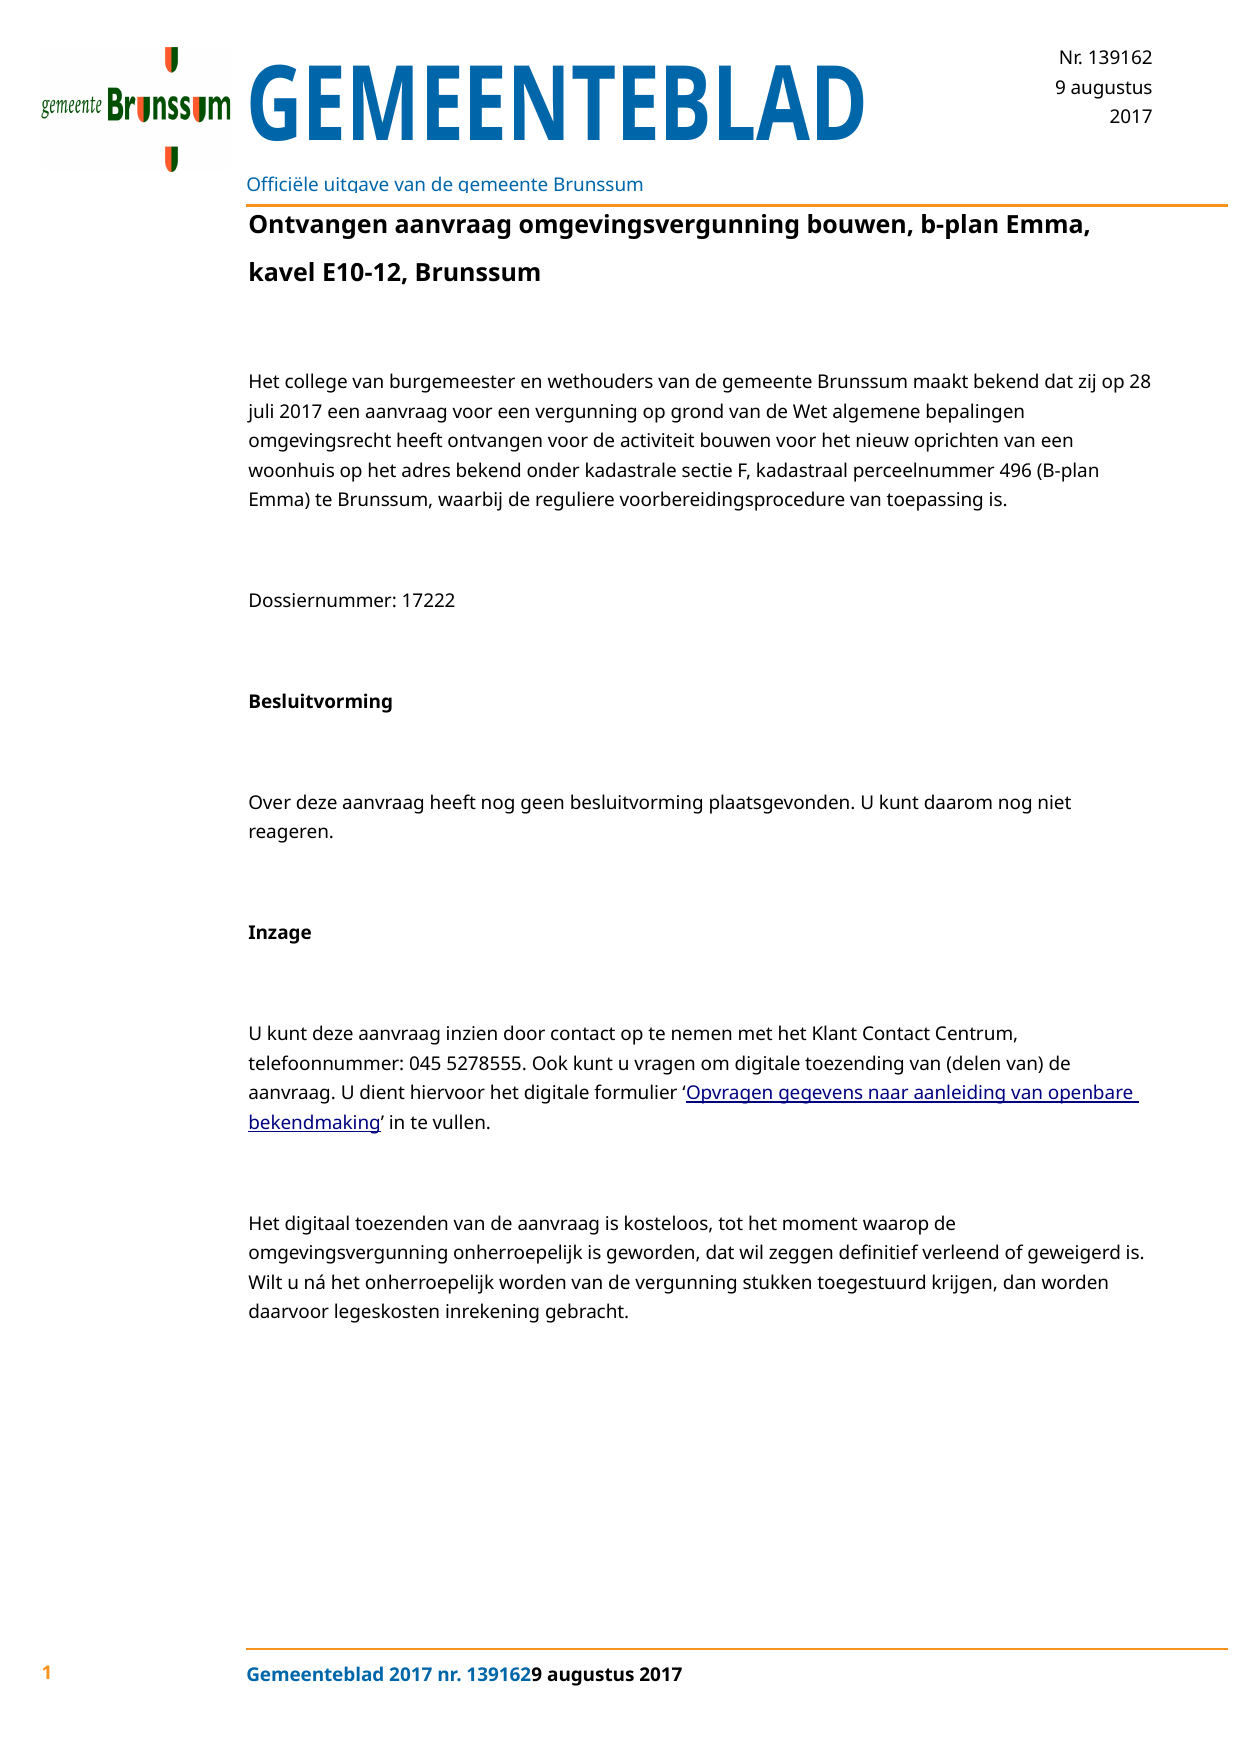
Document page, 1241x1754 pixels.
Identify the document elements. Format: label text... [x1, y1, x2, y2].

text Het college van burgemeester en wethouders van de gemeente Brunssum maakt bekend dat zij op 28 juli 2017 een aanvraag voor een vergunning op grond van de Wet algemene bepalingen omgevingsrecht heeft ontvangen voor de activiteit bouwen voor het nieuw oprichten van een woonhuis op het adres bekend onder kadastrale sectie F, kadastraal perceelnummer 496 (B-plan Emma) te Brunssum, waarbij de reguliere voorbereidingsprocedure van toepassing is. [248, 368, 1152, 512]
text Het digitaal toezenden van de aanvraag is kosteloos, tot het moment waarop de omgevingsvergunning onherroepelijk is geworden, dat wil zeggen definitief verleend of geweigerd is. Wilt u ná het onherroepelijk worden van de vergunning stukken toegestuurd krijgen, dan worden daarvoor legeskosten inrekening gebracht. [248, 1210, 1152, 1324]
text U kunt deze aanvraag inzien door contact op te nemen met het Klant Contact Centrum, telefoonnummer: 045 5278555. Ook kunt u vragen om digitale toezending van (delen van) de aanvraag. U dient hiervoor het digitale formulier ‘Opvragen gegevens naar aanleiding van openbare bekendmaking’ in te vullen. [248, 1020, 1152, 1135]
text Besluitvorming [248, 688, 1152, 714]
text Dossiernummer: 17222 [248, 587, 1152, 613]
text Over deze aanvraag heeft nog geen besluitvorming plaatsgevonden. U kunt daarom nog niet reageren. [248, 789, 1152, 844]
text Ontvangen aanvraag omgevingsvergunning bouwen, b-plan Emma, kavel E10-12, Brunssum [248, 207, 1152, 288]
picture [41, 47, 231, 172]
text Inzage [248, 919, 1152, 945]
